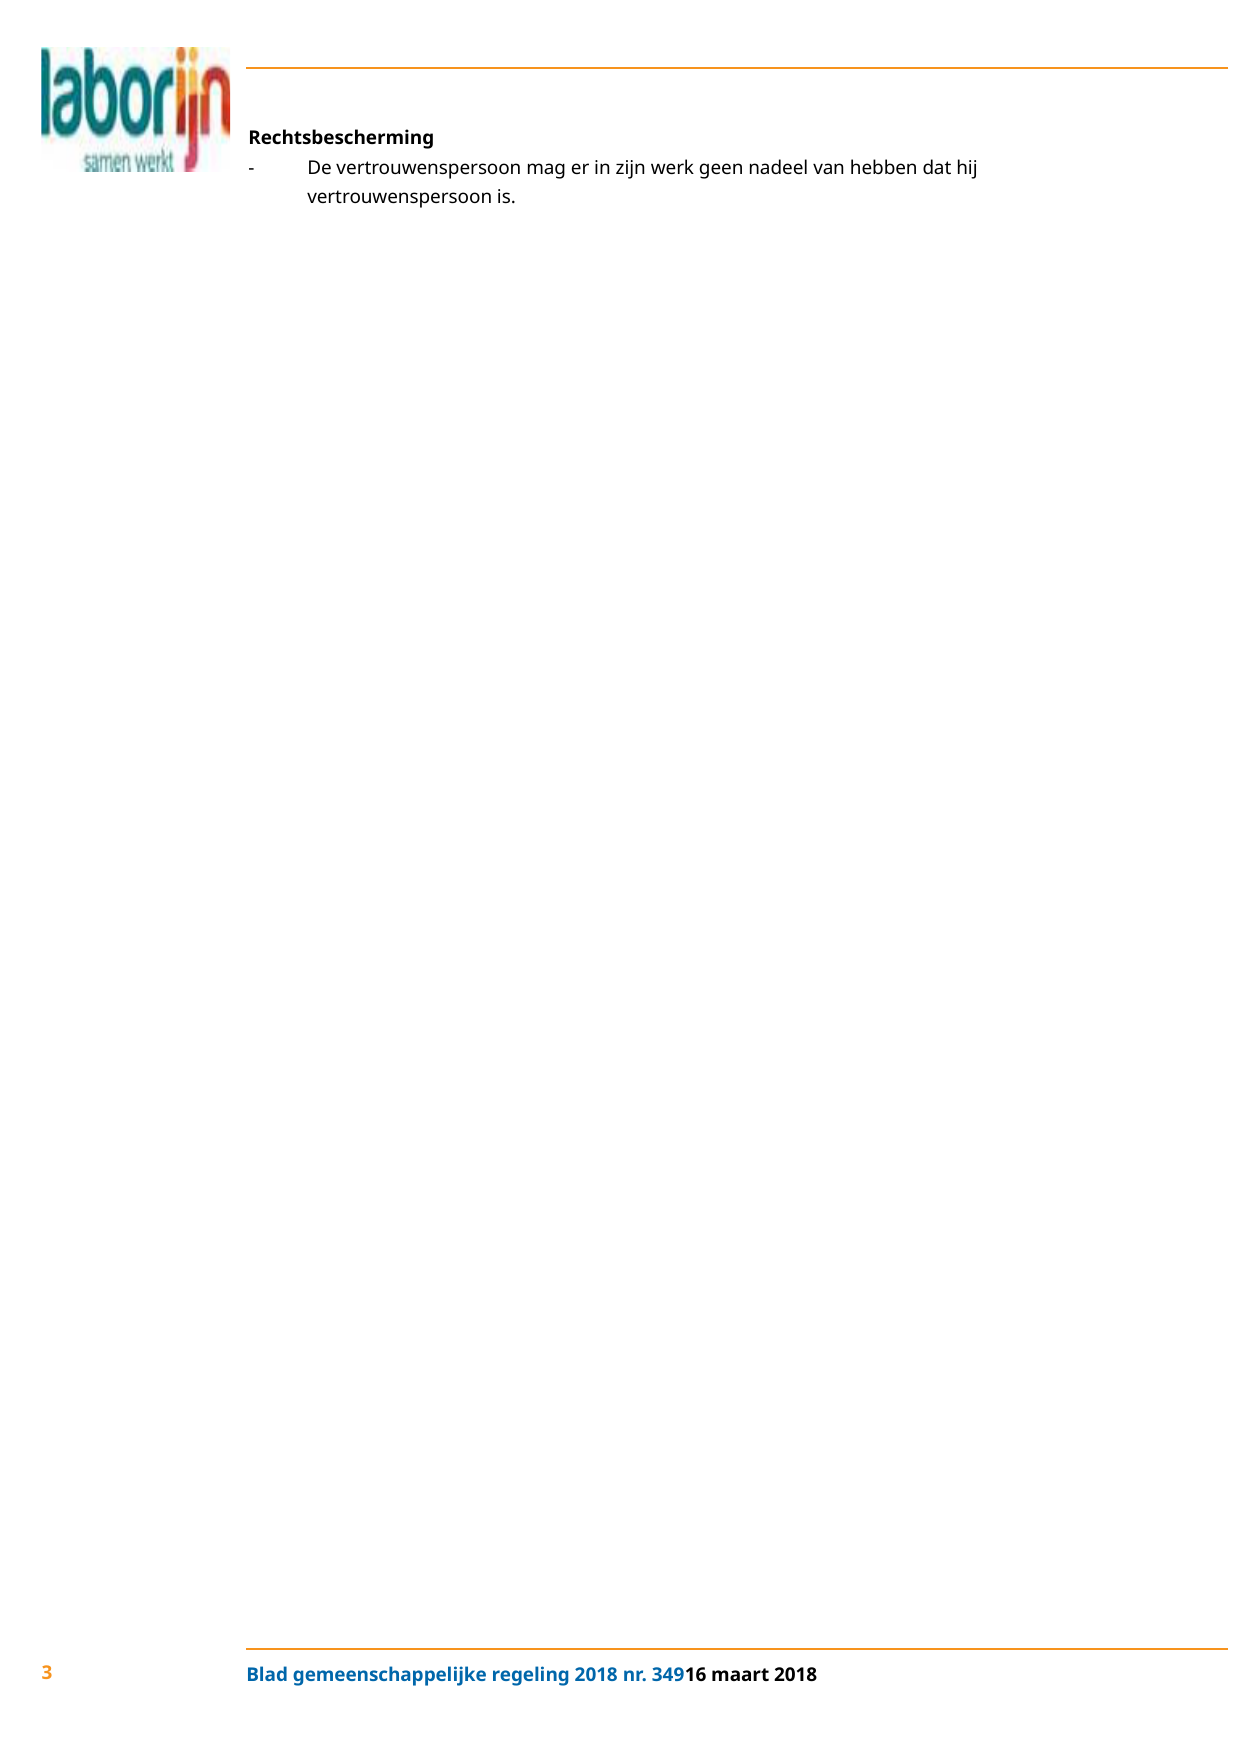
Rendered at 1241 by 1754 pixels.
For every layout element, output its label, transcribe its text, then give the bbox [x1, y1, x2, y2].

picture [41, 47, 231, 172]
text Rechtsbescherming [248, 124, 1152, 150]
list De vertrouwenspersoon mag er in zijn werk geen nadeel van hebben dat hij vertrouwenspersoon is. [248, 154, 1152, 209]
